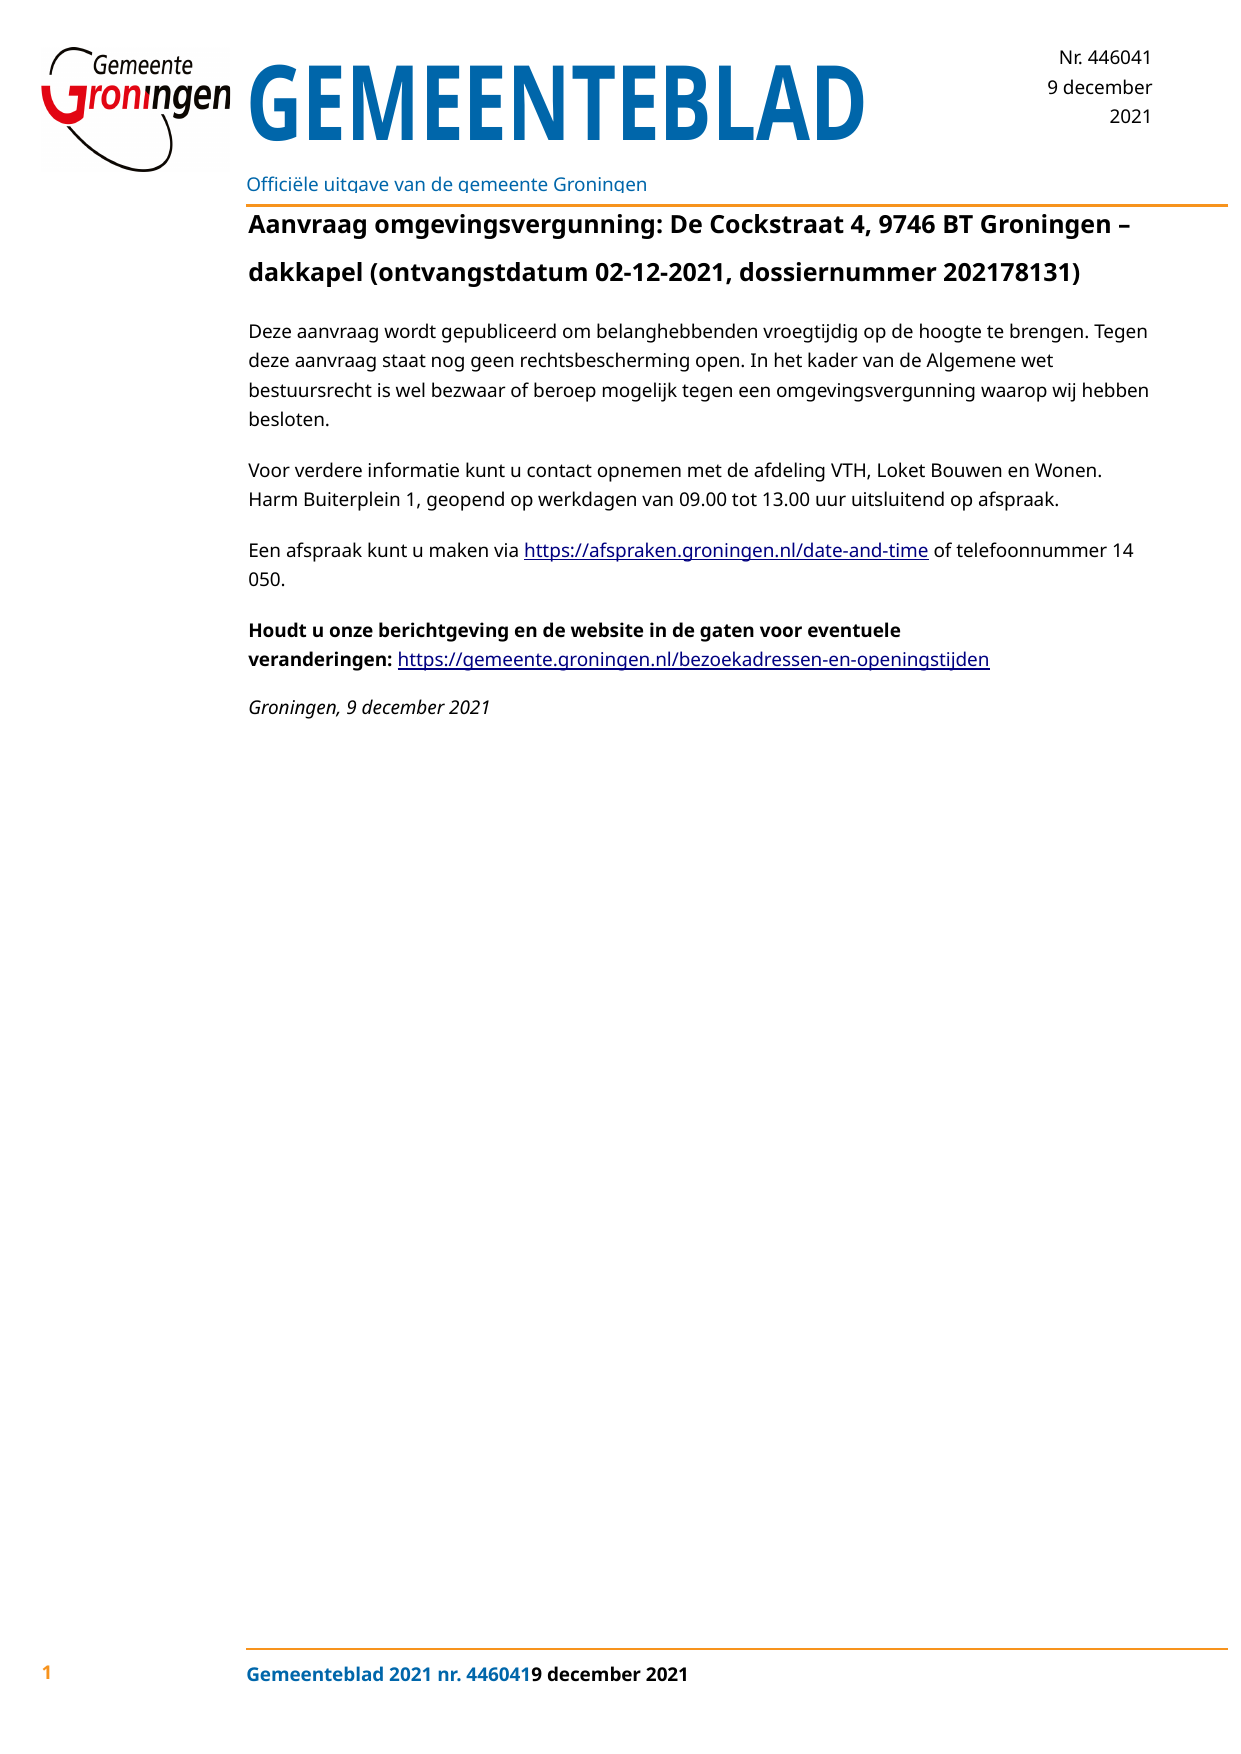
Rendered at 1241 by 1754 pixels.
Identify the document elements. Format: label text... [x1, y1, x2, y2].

text Groningen, 9 december 2021 [248, 694, 1152, 720]
text Voor verdere informatie kunt u contact opnemen met de afdeling VTH, Loket Bouwen en Wonen. Harm Buiterplein 1, geopend op werkdagen van 09.00 tot 13.00 uur uitsluitend op afspraak. [248, 457, 1152, 512]
text Houdt u onze berichtgeving en de website in de gaten voor eventuele veranderingen: https://gemeente.groningen.nl/bezoekadressen-en-openingstijden [248, 617, 1152, 672]
text Een afspraak kunt u maken via https://afspraken.groningen.nl/date-and-time of telefoonnummer 14 050. [248, 537, 1152, 592]
text Deze aanvraag wordt gepubliceerd om belanghebbenden vroegtijdig op de hoogte te brengen. Tegen deze aanvraag staat nog geen rechtsbescherming open. In het kader van de Algemene wet bestuursrecht is wel bezwaar of beroep mogelijk tegen een omgevingsvergunning waarop wij hebben besloten. [248, 318, 1152, 432]
text Aanvraag omgevingsvergunning: De Cockstraat 4, 9746 BT Groningen – dakkapel (ontvangstdatum 02-12-2021, dossiernummer 202178131) [248, 207, 1152, 288]
picture [41, 47, 231, 172]
